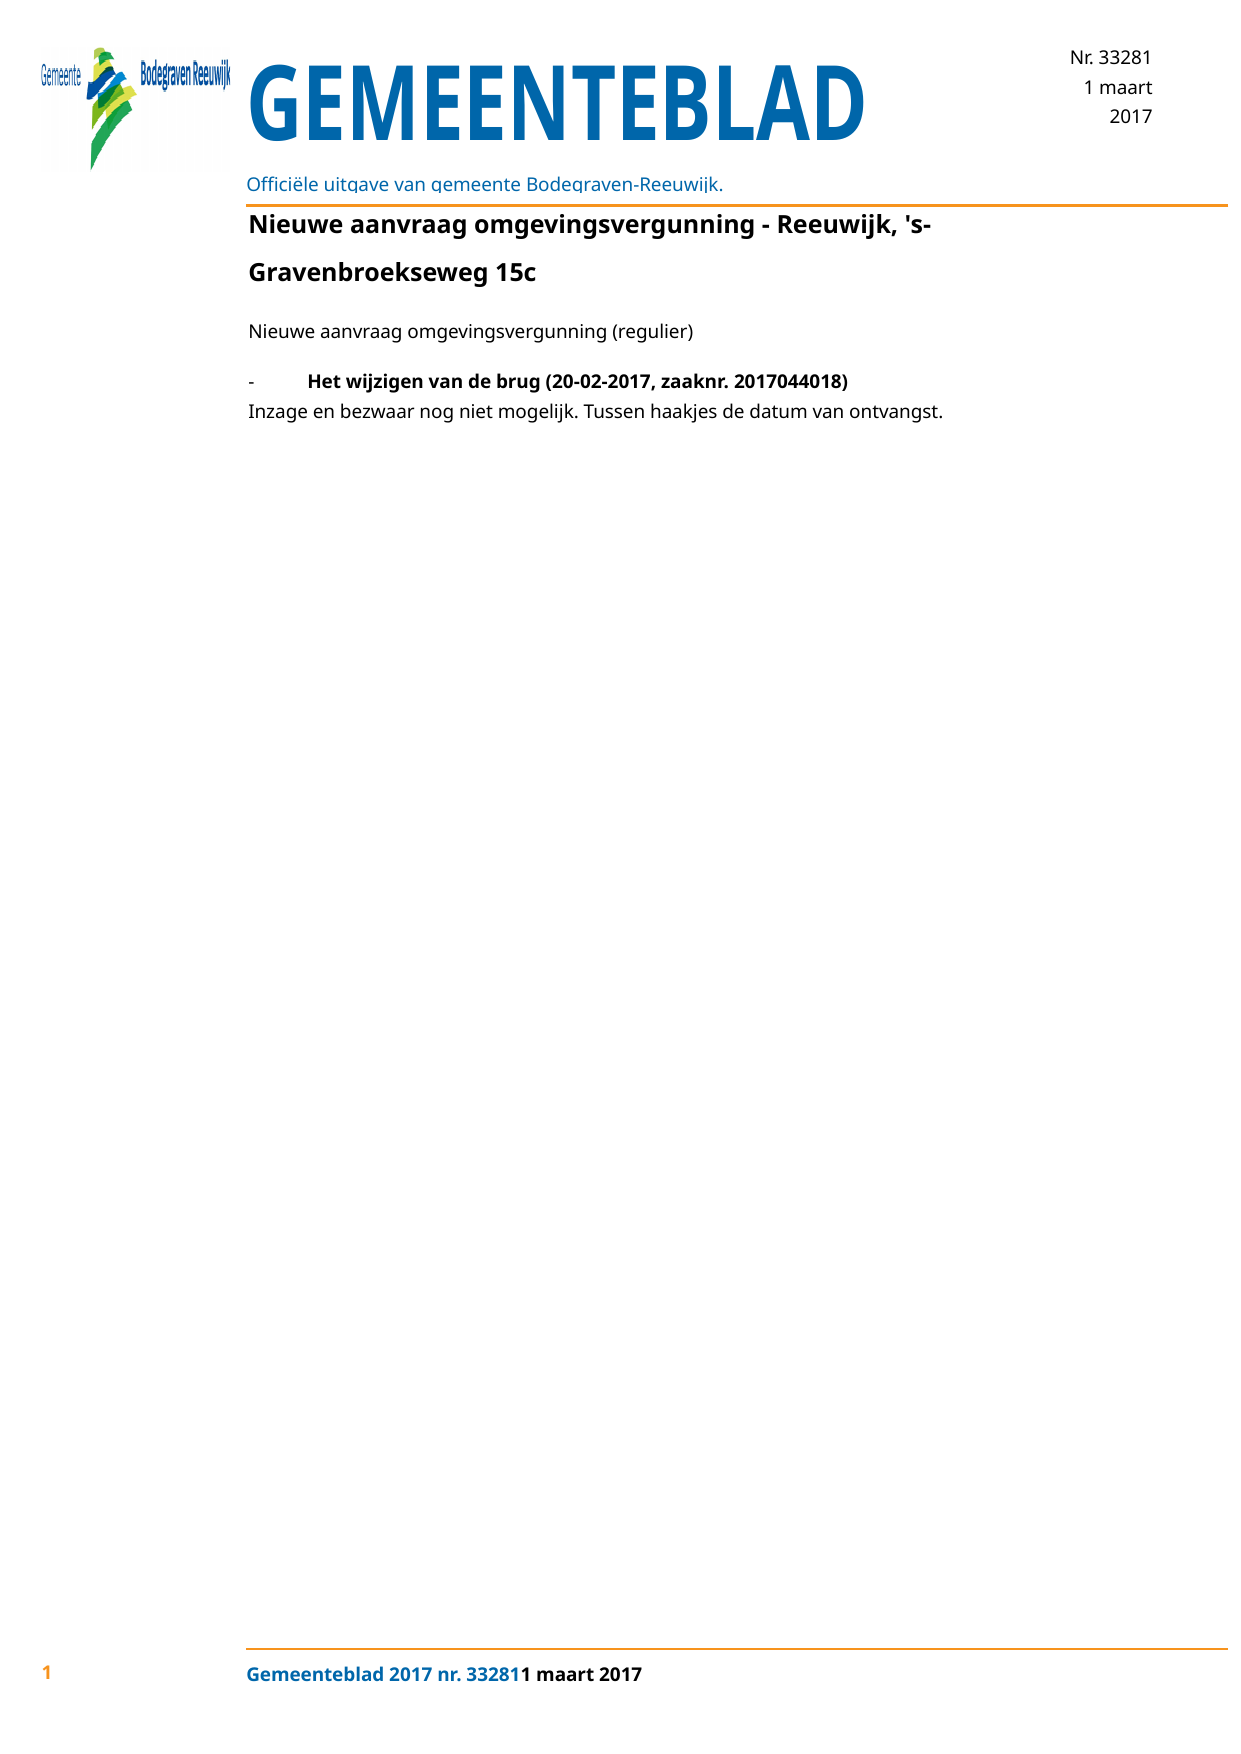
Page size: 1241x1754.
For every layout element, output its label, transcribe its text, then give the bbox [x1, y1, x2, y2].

text Nieuwe aanvraag omgevingsvergunning (regulier) [248, 318, 1152, 344]
list Het wijzigen van de brug (20‑02‑2017, zaaknr. 2017044018) [248, 368, 1152, 394]
text Inzage en bezwaar nog niet mogelijk. Tussen haakjes de datum van ontvangst. [248, 398, 1152, 424]
picture [41, 47, 231, 172]
text Nieuwe aanvraag omgevingsvergunning - Reeuwijk, 's-Gravenbroekseweg 15c [248, 207, 1152, 288]
